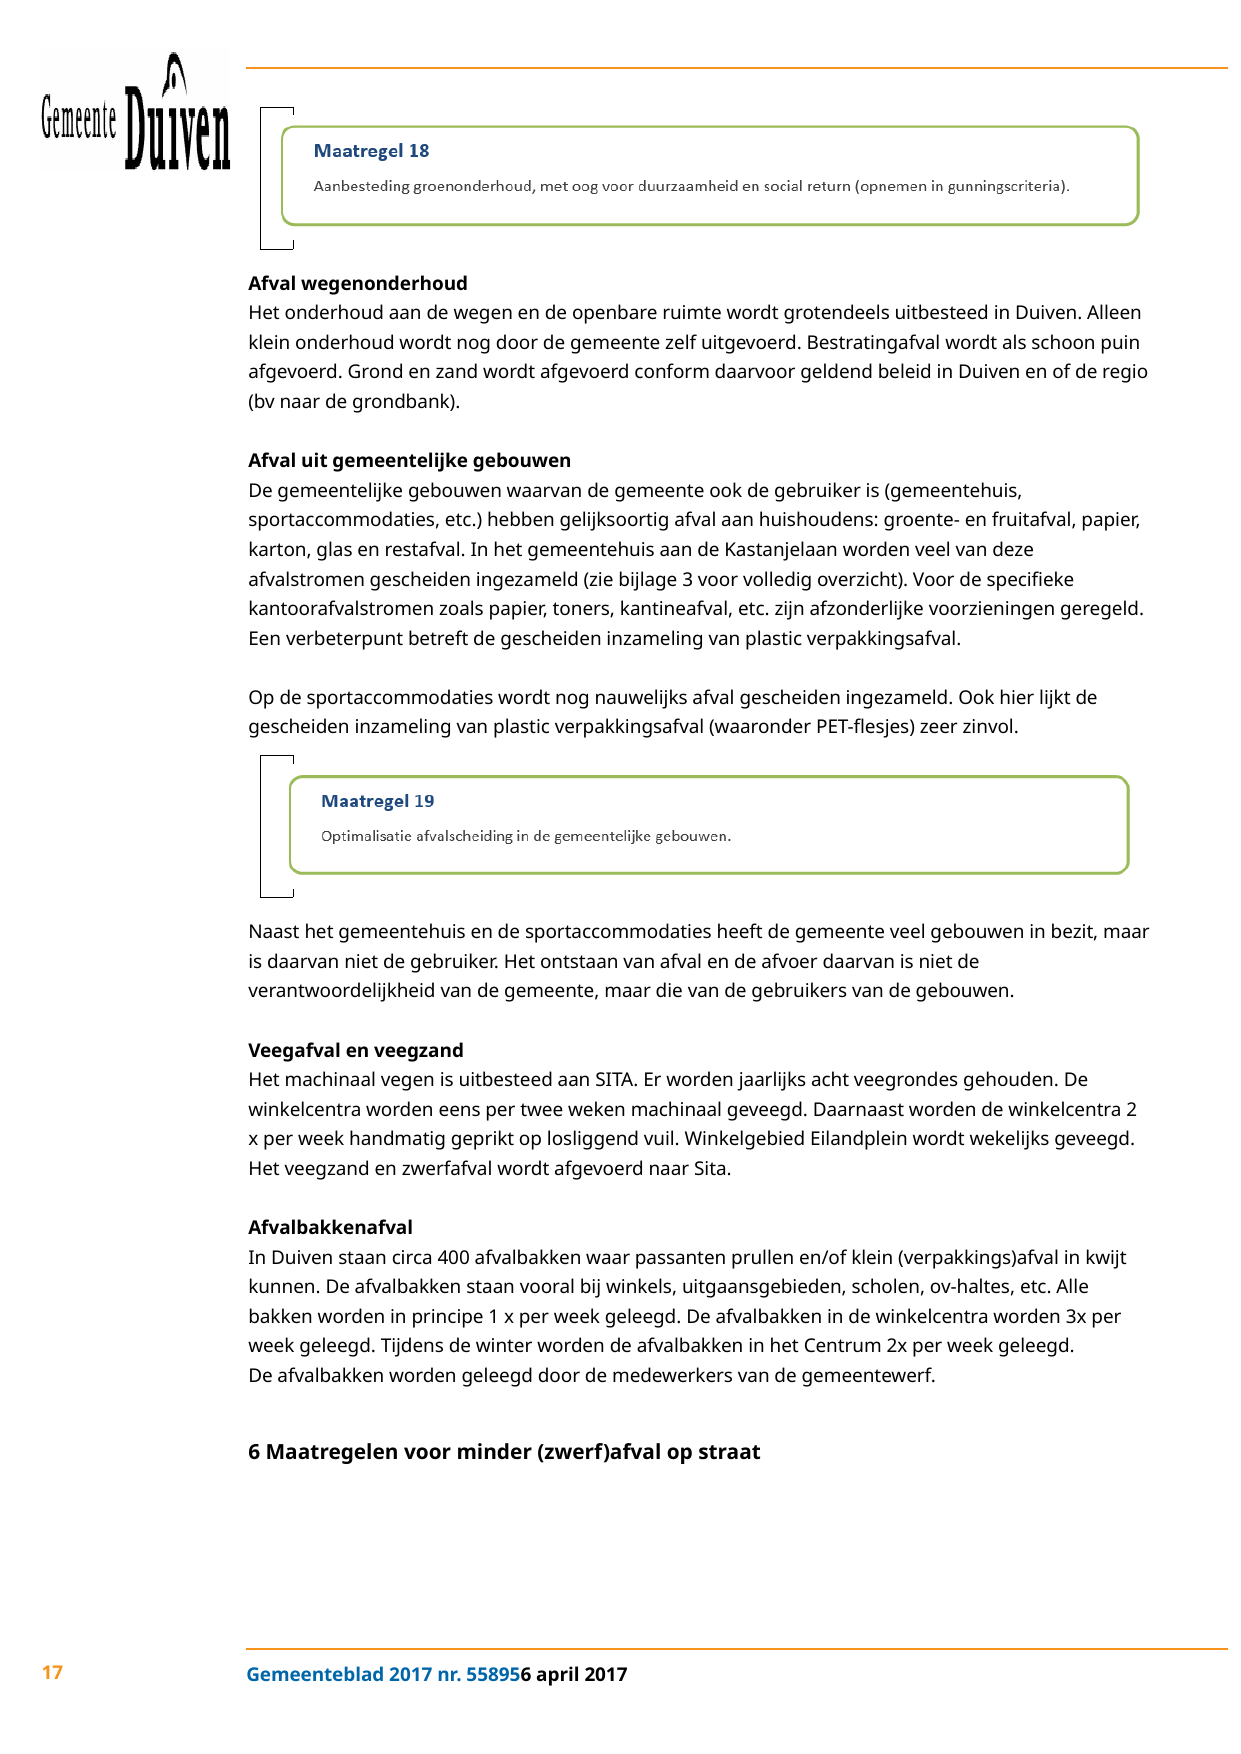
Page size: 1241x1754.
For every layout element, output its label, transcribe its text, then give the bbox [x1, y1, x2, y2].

text Afvalbakkenafval [248, 1214, 1152, 1240]
text Naast het gemeentehuis en de sportaccommodaties heeft de gemeente veel gebouwen in bezit, maar is daarvan niet de gebruiker. Het ontstaan van afval en de afvoer daarvan is niet de verantwoordelijkheid van de gemeente, maar die van de gebruikers van de gebouwen. [248, 918, 1152, 1003]
text Het machinaal vegen is uitbesteed aan SITA. Er worden jaarlijks acht veegrondes gehouden. De winkelcentra worden eens per twee weken machinaal geveegd. Daarnaast worden de winkelcentra 2 x per week handmatig geprikt op losliggend vuil. Winkelgebied Eilandplein wordt wekelijks geveegd. Het veegzand en zwerfafval wordt afgevoerd naar Sita. [248, 1066, 1152, 1181]
text Veegafval en veegzand [248, 1037, 1152, 1063]
text Afval wegenonderhoud [248, 270, 1152, 296]
text Het onderhoud aan de wegen en de openbare ruimte wordt grotendeels uitbesteed in Duiven. Alleen klein onderhoud wordt nog door de gemeente zelf uitgevoerd. Bestratingafval wordt als schoon puin afgevoerd. Grond en zand wordt afgevoerd conform daarvoor geldend beleid in Duiven en of de regio (bv naar de grondbank). [248, 299, 1152, 414]
text De afvalbakken worden geleegd door de medewerkers van de gemeentewerf. [248, 1362, 1152, 1388]
picture [41, 47, 231, 172]
text De gemeentelijke gebouwen waarvan de gemeente ook de gebruiker is (gemeentehuis, sportaccommodaties, etc.) hebben gelijksoortig afval aan huishoudens: groente- en fruitafval, papier, karton, glas en restafval. In het gemeentehuis aan de Kastanjelaan worden veel van deze afvalstromen gescheiden ingezameld (zie bijlage 3 voor volledig overzicht). Voor de specifieke kantoorafvalstromen zoals papier, toners, kantineafval, etc. zijn afzonderlijke voorzieningen geregeld. Een verbeterpunt betreft de gescheiden inzameling van plastic verpakkingsafval. [248, 477, 1152, 651]
text In Duiven staan circa 400 afvalbakken waar passanten prullen en/of klein (verpakkings)afval in kwijt kunnen. De afvalbakken staan vooral bij winkels, uitgaansgebieden, scholen, ov-haltes, etc. Alle bakken worden in principe 1 x per week geleegd. De afvalbakken in de winkelcentra worden 3x per week geleegd. Tijdens de winter worden de afvalbakken in het Centrum 2x per week geleegd. [248, 1244, 1152, 1358]
picture [268, 764, 1155, 889]
text Afval uit gemeentelijke gebouwen [248, 447, 1152, 473]
text Op de sportaccommodaties wordt nog nauwelijks afval gescheiden ingezameld. Ook hier lijkt de gescheiden inzameling van plastic verpakkingsafval (waaronder PET-flesjes) zeer zinvol. [248, 684, 1152, 739]
picture [268, 115, 1155, 240]
text 6 Maatregelen voor minder (zwerf)afval op straat [248, 1437, 1152, 1466]
